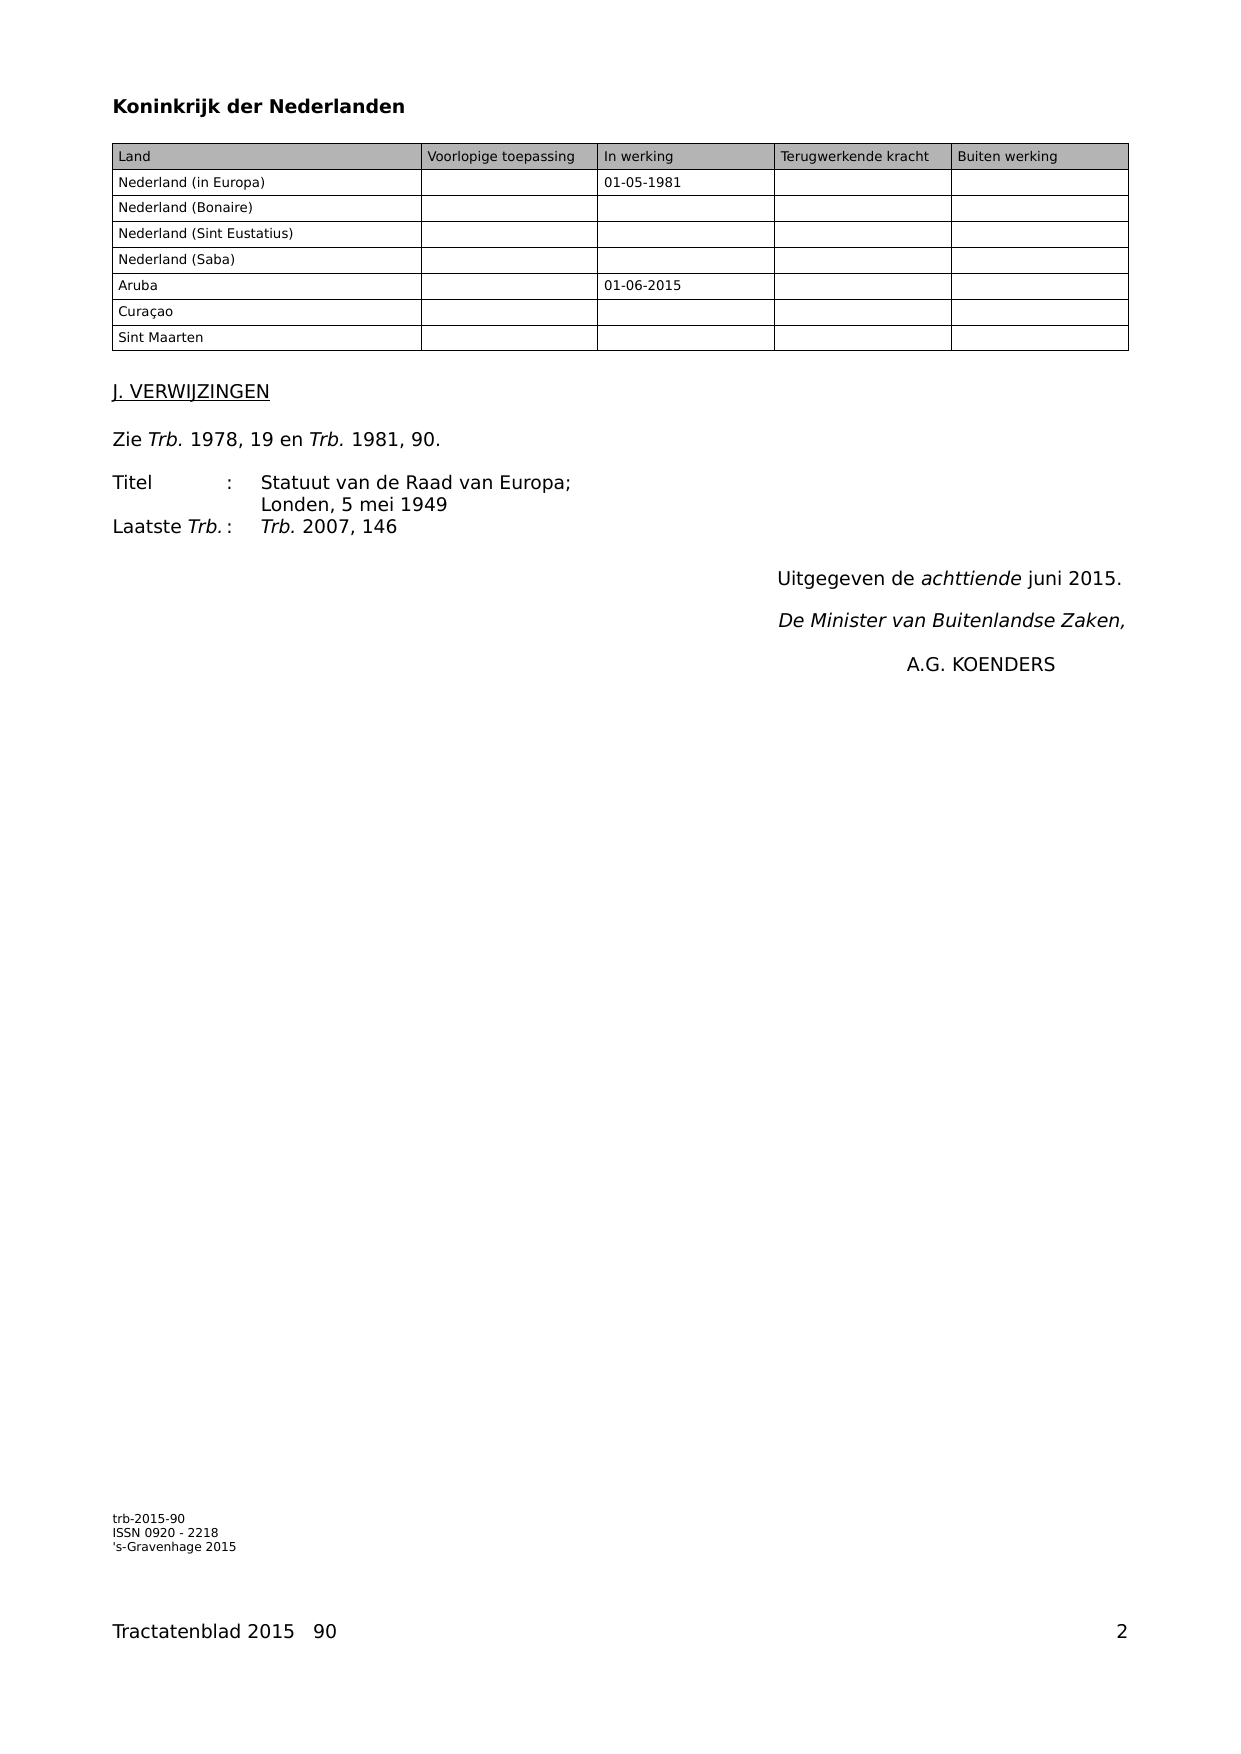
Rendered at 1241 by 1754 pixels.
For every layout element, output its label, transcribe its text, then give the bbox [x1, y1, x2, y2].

table_cell [775, 326, 951, 350]
table_cell [598, 300, 774, 324]
table_cell [952, 300, 1128, 324]
table_cell Nederland (Bonaire) [113, 196, 421, 221]
table_cell [952, 196, 1128, 221]
text 's-Gravenhage 2015 [112, 1540, 346, 1554]
table_cell Nederland (Sint Eustatius) [113, 222, 421, 247]
table_header : [226, 472, 261, 516]
table_cell [952, 274, 1128, 298]
text trb-2015-90 [112, 1512, 346, 1526]
table_cell [775, 222, 951, 247]
table_header Statuut van de Raad van Europa; Londen, 5 mei 1949 [261, 472, 1128, 516]
table_cell [775, 248, 951, 273]
table_cell [422, 196, 597, 221]
table_cell Curaçao [113, 300, 421, 324]
table_cell [952, 248, 1128, 273]
table_cell [598, 196, 774, 221]
table_cell [775, 274, 951, 298]
table_header Buiten werking [952, 144, 1128, 169]
table_cell [422, 248, 597, 273]
table_cell [598, 248, 774, 273]
table_cell 01-06-2015 [598, 274, 774, 298]
table_header Titel [112, 472, 226, 516]
table_cell [775, 170, 951, 195]
table_cell : [226, 516, 261, 538]
table_cell [775, 300, 951, 324]
table_cell [422, 326, 597, 350]
table_cell 01-05-1981 [598, 170, 774, 195]
table_cell Trb. 2007, 146 [261, 516, 1128, 538]
text ISSN 0920 - 2218 [112, 1526, 346, 1540]
table_header Land [113, 144, 421, 169]
table_cell [952, 170, 1128, 195]
text De Minister van Buitenlandse Zaken, A.G. KOENDERS [112, 610, 1128, 676]
table_cell [422, 274, 597, 298]
table_cell [422, 222, 597, 247]
table_cell [598, 326, 774, 350]
text Uitgegeven de achttiende juni 2015. [112, 568, 1128, 590]
table_cell [422, 170, 597, 195]
table_cell Nederland (Saba) [113, 248, 421, 273]
subtitle J. VERWIJZINGEN [112, 381, 1128, 403]
table_cell Nederland (in Europa) [113, 170, 421, 195]
table_header Terugwerkende kracht [775, 144, 951, 169]
table_cell Sint Maarten [113, 326, 421, 350]
table_header Voorlopige toepassing [422, 144, 597, 169]
subtitle Koninkrijk der Nederlanden [112, 96, 1128, 118]
table_cell [952, 326, 1128, 350]
table_header In werking [598, 144, 774, 169]
table_cell Laatste Trb. [112, 516, 226, 538]
table_cell [775, 196, 951, 221]
table_cell [422, 300, 597, 324]
table_cell [598, 222, 774, 247]
text Zie Trb. 1978, 19 en Trb. 1981, 90. [112, 428, 1128, 450]
table_cell [952, 222, 1128, 247]
table_cell Aruba [113, 274, 421, 298]
